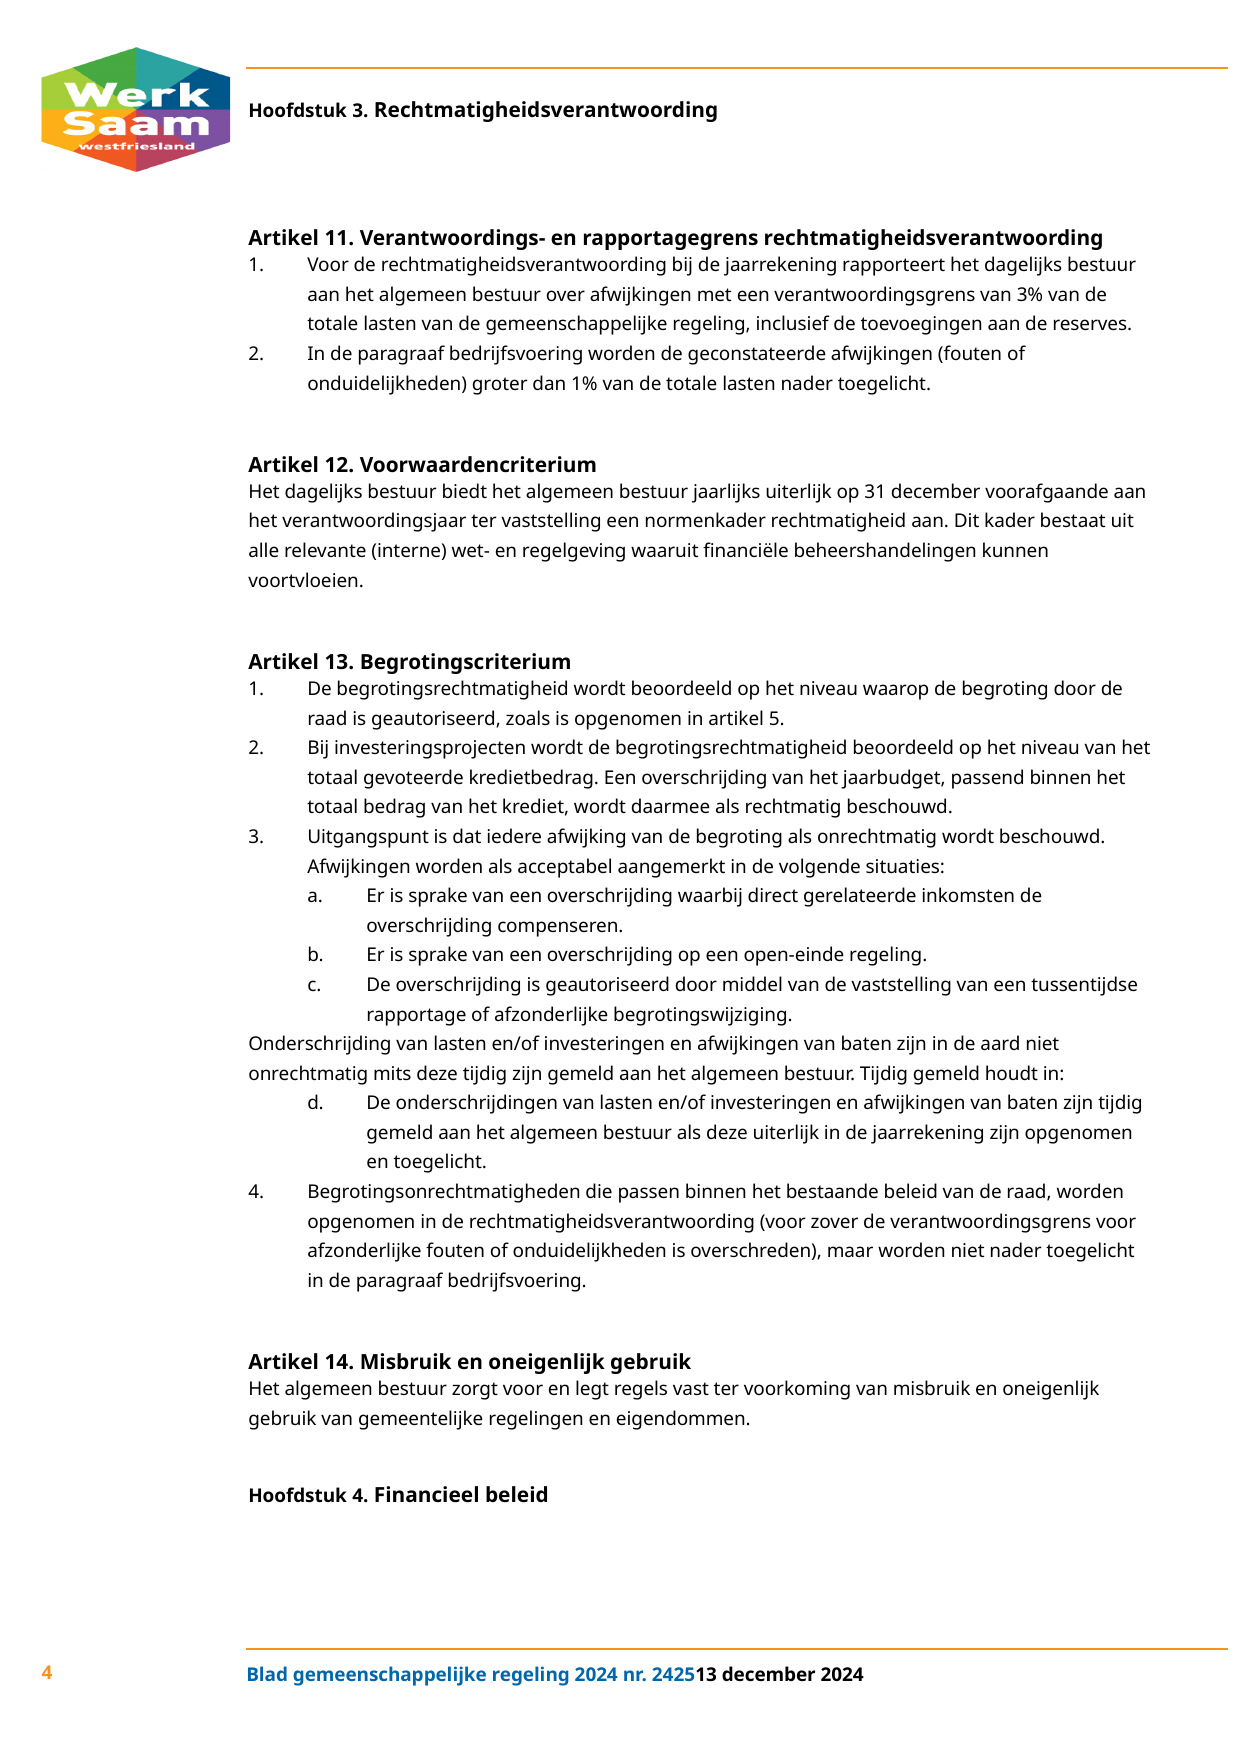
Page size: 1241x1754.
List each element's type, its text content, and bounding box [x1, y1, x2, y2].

list Er is sprake van een overschrijding waarbij direct gerelateerde inkomsten de overschrijding compenseren. [307, 882, 1152, 938]
list De begrotingsrechtmatigheid wordt beoordeeld op het niveau waarop de begroting door de raad is geautoriseerd, zoals is opgenomen in artikel 5. [248, 675, 1152, 731]
text Artikel 11. Verantwoordings- en rapportagegrens rechtmatigheidsverantwoording [248, 223, 1152, 251]
list Uitgangspunt is dat iedere afwijking van de begroting als onrechtmatig wordt beschouwd. Afwijkingen worden als acceptabel aangemerkt in de volgende situaties: [248, 823, 1152, 878]
text Hoofdstuk 4. Financieel beleid [248, 1480, 1152, 1509]
text Artikel 13. Begrotingscriterium [248, 647, 1152, 675]
text Het dagelijks bestuur biedt het algemeen bestuur jaarlijks uiterlijk op 31 december voorafgaande aan het verantwoordingsjaar ter vaststelling een normenkader rechtmatigheid aan. Dit kader bestaat uit alle relevante (interne) wet- en regelgeving waaruit financiële beheershandelingen kunnen voortvloeien. [248, 478, 1152, 593]
list Er is sprake van een overschrijding op een open-einde regeling. [307, 942, 1152, 967]
picture [41, 47, 231, 172]
list De onderschrijdingen van lasten en/of investeringen en afwijkingen van baten zijn tijdig gemeld aan het algemeen bestuur als deze uiterlijk in de jaarrekening zijn opgenomen en toegelicht. [307, 1089, 1152, 1174]
list Bij investeringsprojecten wordt de begrotingsrechtmatigheid beoordeeld op het niveau van het totaal gevoteerde kredietbedrag. Een overschrijding van het jaarbudget, passend binnen het totaal bedrag van het krediet, wordt daarmee als rechtmatig beschouwd. [248, 734, 1152, 819]
text Hoofdstuk 3. Rechtmatigheidsverantwoording [248, 95, 1152, 123]
list In de paragraaf bedrijfsvoering worden de geconstateerde afwijkingen (fouten of onduidelijkheden) groter dan 1% van de totale lasten nader toegelicht. [248, 340, 1152, 395]
list De overschrijding is geautoriseerd door middel van de vaststelling van een tussentijdse rapportage of afzonderlijke begrotingswijziging. [307, 971, 1152, 1026]
list Voor de rechtmatigheidsverantwoording bij de jaarrekening rapporteert het dagelijks bestuur aan het algemeen bestuur over afwijkingen met een verantwoordingsgrens van 3% van de totale lasten van de gemeenschappelijke regeling, inclusief de toevoegingen aan de reserves. [248, 251, 1152, 336]
text Het algemeen bestuur zorgt voor en legt regels vast ter voorkoming van misbruik en oneigenlijk gebruik van gemeentelijke regelingen en eigendommen. [248, 1375, 1152, 1431]
text Artikel 14. Misbruik en oneigenlijk gebruik [248, 1347, 1152, 1375]
text Artikel 12. Voorwaardencriterium [248, 450, 1152, 478]
text Onderschrijding van lasten en/of investeringen en afwijkingen van baten zijn in de aard niet onrechtmatig mits deze tijdig zijn gemeld aan het algemeen bestuur. Tijdig gemeld houdt in: [248, 1030, 1152, 1086]
list Begrotingsonrechtmatigheden die passen binnen het bestaande beleid van de raad, worden opgenomen in de rechtmatigheidsverantwoording (voor zover de verantwoordingsgrens voor afzonderlijke fouten of onduidelijkheden is overschreden), maar worden niet nader toegelicht in de paragraaf bedrijfsvoering. [248, 1178, 1152, 1293]
